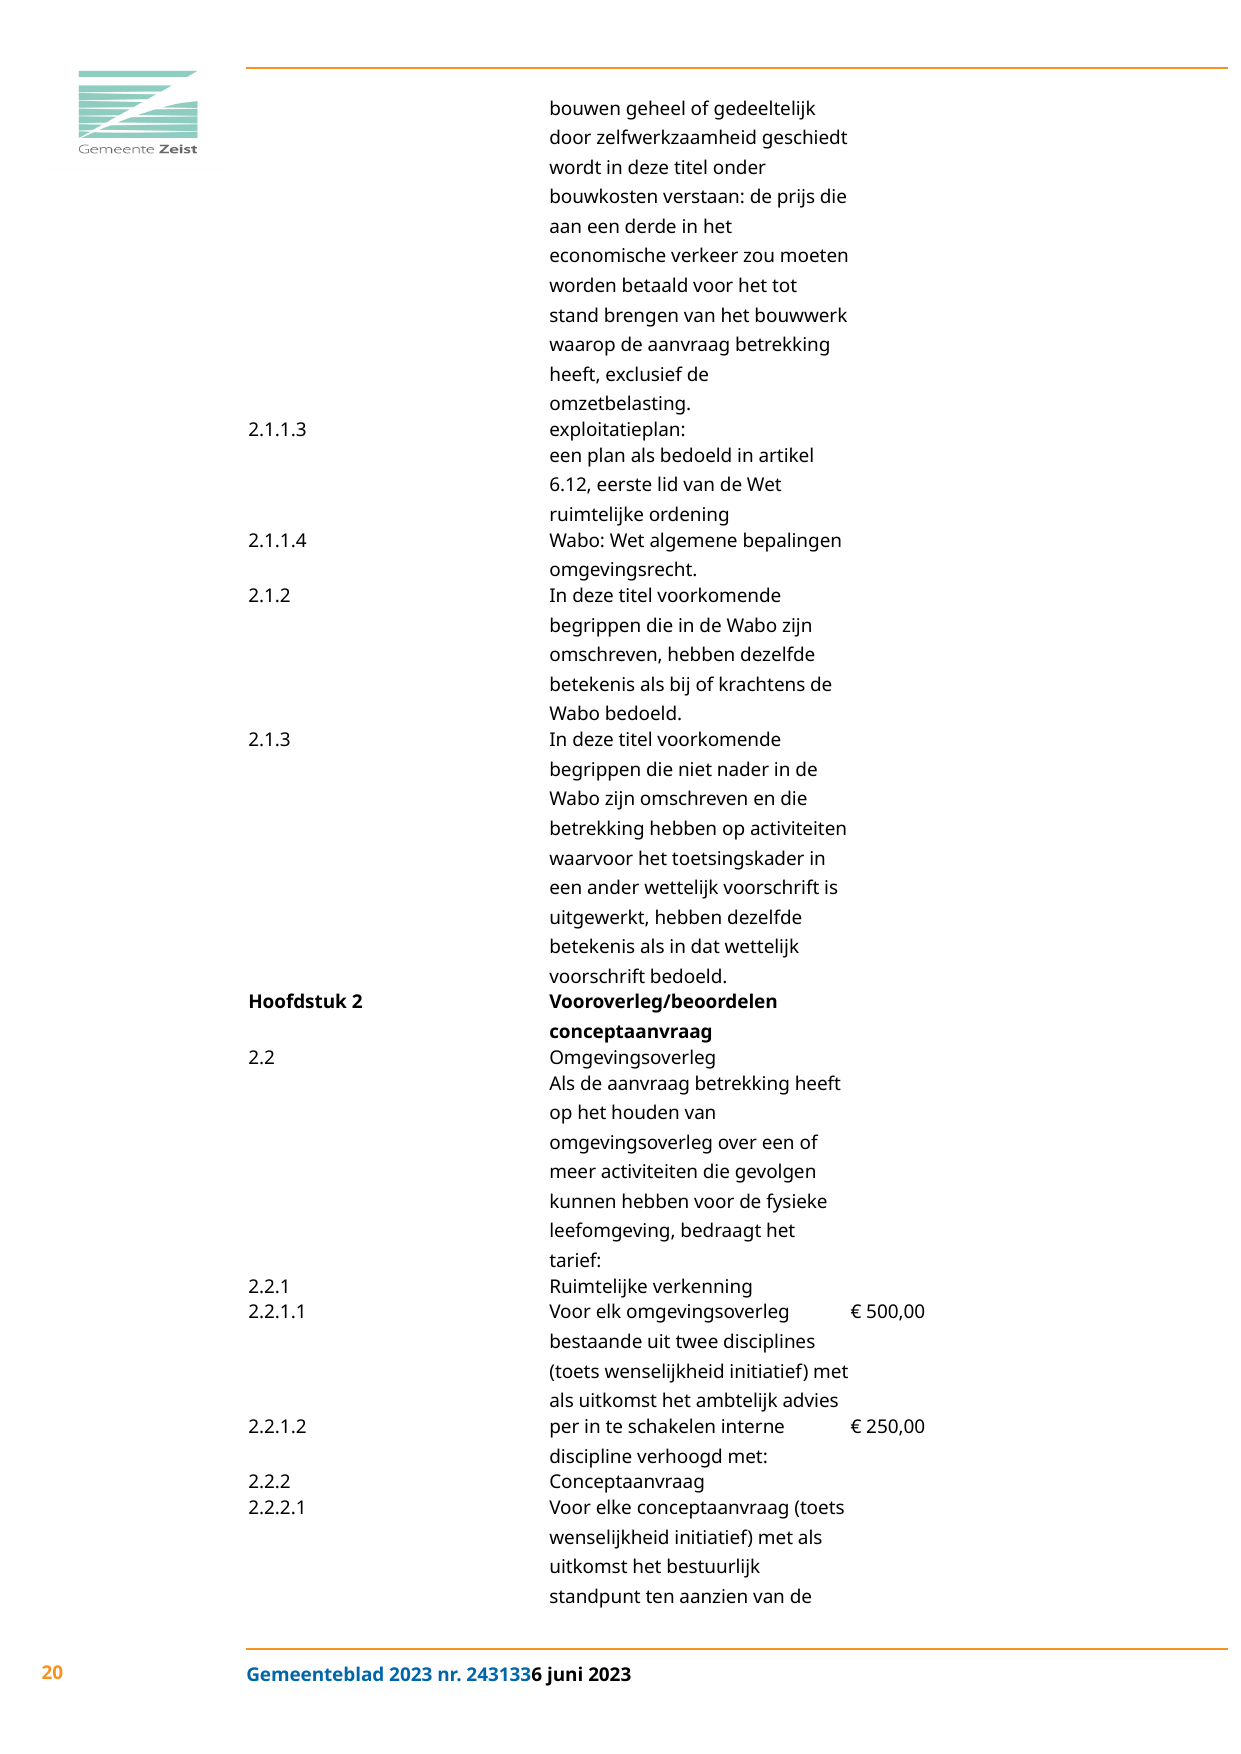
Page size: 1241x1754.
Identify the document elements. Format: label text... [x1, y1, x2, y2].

table_cell [850, 1044, 1152, 1070]
table_cell In deze titel voorkomende begrippen die niet nader in de Wabo zijn omschreven en die betrekking hebben op activiteiten waarvoor het toetsingskader in een ander wettelijk voorschrift is uitgewerkt, hebben dezelfde betekenis als in dat wettelijk voorschrift bedoeld. [549, 726, 850, 989]
table_cell een plan als bedoeld in artikel 6.12, eerste lid van de Wet ruimtelijke ordening [549, 442, 850, 527]
table_cell [850, 1070, 1152, 1273]
table_cell [248, 442, 549, 527]
table_cell [248, 1070, 549, 1273]
table_cell Ruimtelijke verkenning [549, 1273, 850, 1299]
table_cell € 500,00 [850, 1299, 1152, 1413]
table_cell [850, 442, 1152, 527]
table_cell 2.2.2.1 [248, 1494, 549, 1609]
table_cell Hoofdstuk 2 [248, 989, 549, 1044]
table_cell Omgevingsoverleg [549, 1044, 850, 1070]
table_cell [850, 726, 1152, 989]
table_cell bouwen geheel of gedeeltelijk door zelfwerkzaamheid geschiedt wordt in deze titel onder bouwkosten verstaan: de prijs die aan een derde in het economische verkeer zou moeten worden betaald voor het tot stand brengen van het bouwwerk waarop de aanvraag betrekking heeft, exclusief de omzetbelasting. [549, 95, 850, 416]
table_cell [850, 95, 1152, 416]
table_cell [850, 416, 1152, 442]
table_cell [248, 95, 549, 416]
table_cell € 250,00 [850, 1413, 1152, 1468]
table_cell [850, 1469, 1152, 1494]
table_cell 2.1.3 [248, 726, 549, 989]
table_cell [850, 1494, 1152, 1609]
table_cell In deze titel voorkomende begrippen die in de Wabo zijn omschreven, hebben dezelfde betekenis als bij of krachtens de Wabo bedoeld. [549, 582, 850, 726]
table_cell exploitatieplan: [549, 416, 850, 442]
table_cell [850, 1273, 1152, 1299]
table_cell 2.1.2 [248, 582, 549, 726]
table_cell 2.2.1 [248, 1273, 549, 1299]
picture [41, 47, 231, 172]
table_cell Als de aanvraag betrekking heeft op het houden van omgevingsoverleg over een of meer activiteiten die gevolgen kunnen hebben voor de fysieke leefomgeving, bedraagt het tarief: [549, 1070, 850, 1273]
table_cell Conceptaanvraag [549, 1469, 850, 1494]
table_cell Wabo: Wet algemene bepalingen omgevingsrecht. [549, 527, 850, 582]
table_cell 2.2 [248, 1044, 549, 1070]
table_cell 2.1.1.4 [248, 527, 549, 582]
table_cell Voor elk omgevingsoverleg bestaande uit twee disciplines (toets wenselijkheid initiatief) met als uitkomst het ambtelijk advies [549, 1299, 850, 1413]
table_cell 2.2.1.2 [248, 1413, 549, 1468]
table_cell Voor elke conceptaanvraag (toets wenselijkheid initiatief) met als uitkomst het bestuurlijk standpunt ten aanzien van de [549, 1494, 850, 1609]
table_cell per in te schakelen interne discipline verhoogd met: [549, 1413, 850, 1468]
table_cell 2.2.2 [248, 1469, 549, 1494]
table_cell Vooroverleg/beoordelen conceptaanvraag [549, 989, 850, 1044]
table_cell [850, 582, 1152, 726]
table_cell 2.1.1.3 [248, 416, 549, 442]
table_cell [850, 527, 1152, 582]
table_cell 2.2.1.1 [248, 1299, 549, 1413]
table_cell [850, 989, 1152, 1044]
